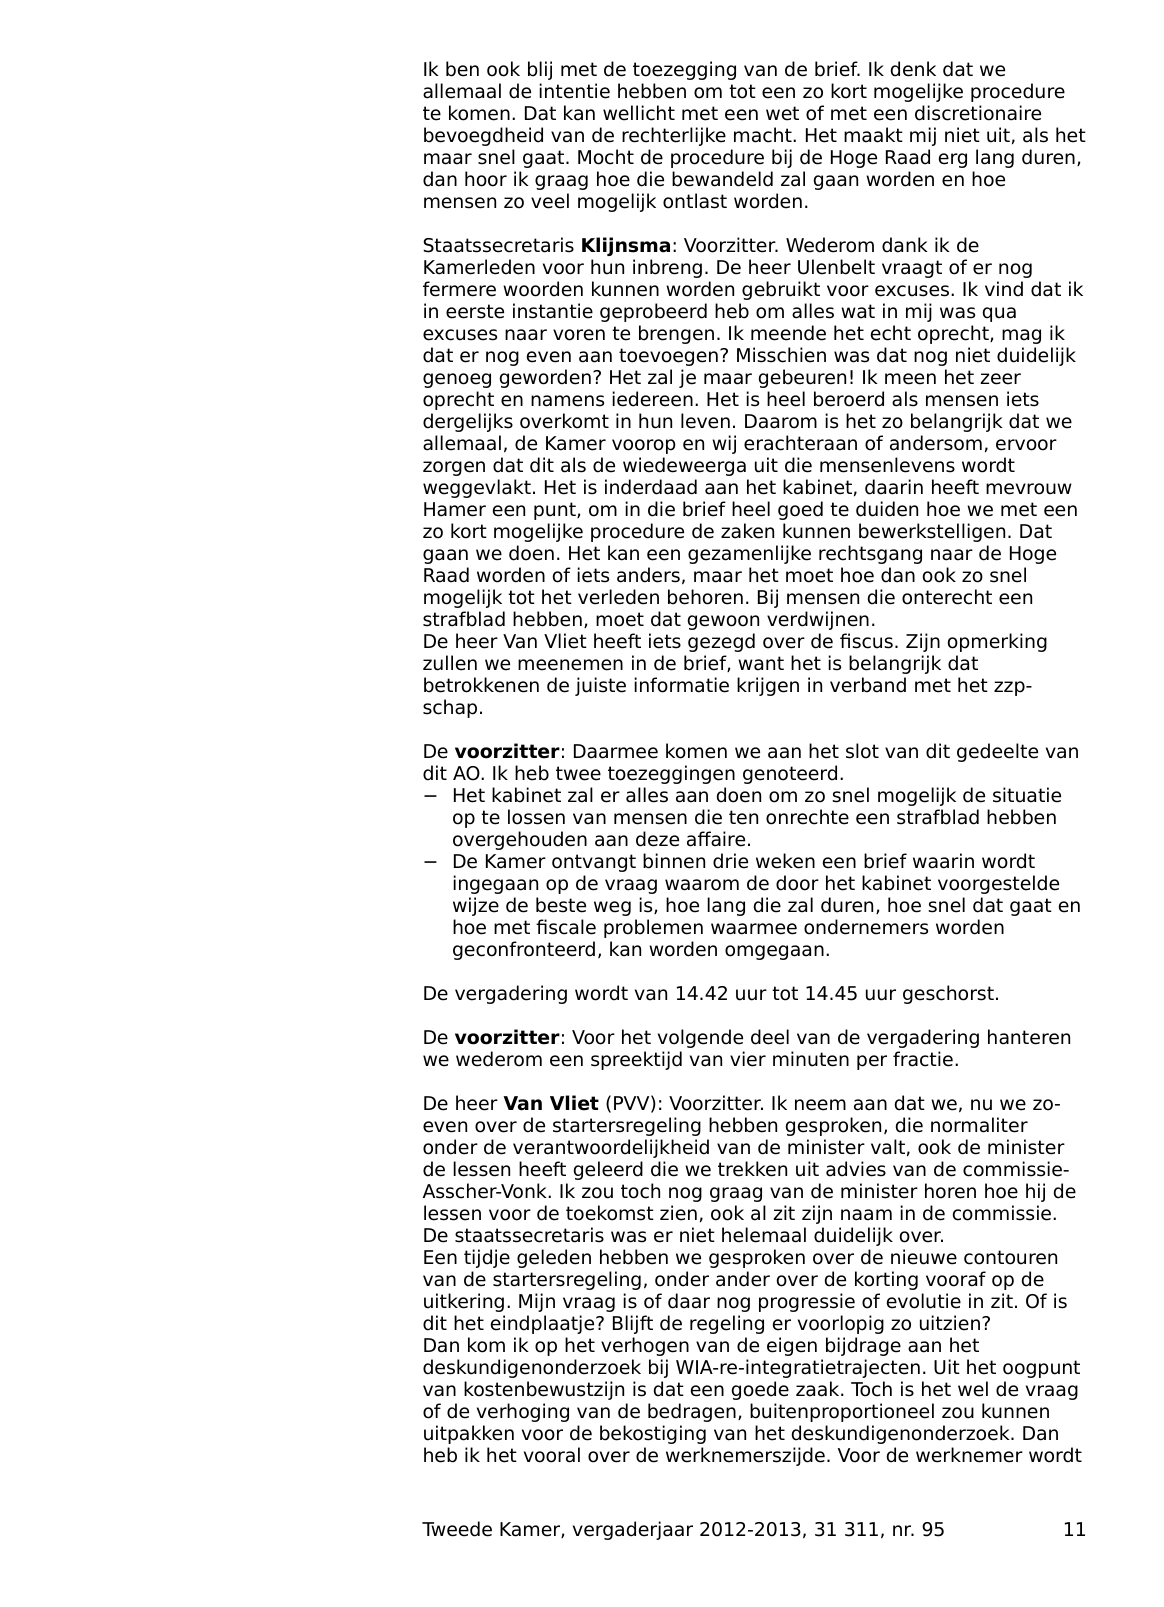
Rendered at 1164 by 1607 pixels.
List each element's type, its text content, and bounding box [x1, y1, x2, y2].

text − Het kabinet zal er alles aan doen om zo snel mogelijk de situatie op te lossen van mensen die ten onrechte een strafblad hebben overgehouden aan deze affaire. [422, 785, 1087, 851]
text Dan kom ik op het verhogen van de eigen bijdrage aan het deskundigenonderzoek bij WIA-re-integratietrajecten. Uit het oogpunt van kostenbewustzijn is dat een goede zaak. Toch is het wel de vraag of de verhoging van de bedragen, buitenproportioneel zou kunnen uitpakken voor de bekostiging van het deskundigenonderzoek. Dan heb ik het vooral over de werknemerszijde. Voor de werknemer wordt [422, 1335, 1087, 1467]
text − De Kamer ontvangt binnen drie weken een brief waarin wordt ingegaan op de vraag waarom de door het kabinet voorgestelde wijze de beste weg is, hoe lang die zal duren, hoe snel dat gaat en hoe met fiscale problemen waarmee ondernemers worden geconfronteerd, kan worden omgegaan. [422, 851, 1087, 961]
text De vergadering wordt van 14.42 uur tot 14.45 uur geschorst. [422, 983, 1087, 1005]
text Een tijdje geleden hebben we gesproken over de nieuwe contouren van de startersregeling, onder ander over de korting vooraf op de uitkering. Mijn vraag is of daar nog progressie of evolutie in zit. Of is dit het eindplaatje? Blijft de regeling er voorlopig zo uitzien? [422, 1247, 1087, 1335]
text De voorzitter: Voor het volgende deel van de vergadering hanteren we wederom een spreektijd van vier minuten per fractie. [422, 1027, 1087, 1071]
text De heer Van Vliet (PVV): Voorzitter. Ik neem aan dat we, nu we zo-even over de startersregeling hebben gesproken, die normaliter onder de verantwoordelijkheid van de minister valt, ook de minister de lessen heeft geleerd die we trekken uit advies van de commissie-Asscher-Vonk. Ik zou toch nog graag van de minister horen hoe hij de lessen voor de toekomst zien, ook al zit zijn naam in de commissie. De staatssecretaris was er niet helemaal duidelijk over. [422, 1093, 1087, 1247]
text Staatssecretaris Klijnsma: Voorzitter. Wederom dank ik de Kamerleden voor hun inbreng. De heer Ulenbelt vraagt of er nog fermere woorden kunnen worden gebruikt voor excuses. Ik vind dat ik in eerste instantie geprobeerd heb om alles wat in mij was qua excuses naar voren te brengen. Ik meende het echt oprecht, mag ik dat er nog even aan toevoegen? Misschien was dat nog niet duidelijk genoeg geworden? Het zal je maar gebeuren! Ik meen het zeer oprecht en namens iedereen. Het is heel beroerd als mensen iets dergelijks overkomt in hun leven. Daarom is het zo belangrijk dat we allemaal, de Kamer voorop en wij erachteraan of andersom, ervoor zorgen dat dit als de wiedeweerga uit die mensenlevens wordt weggevlakt. Het is inderdaad aan het kabinet, daarin heeft mevrouw Hamer een punt, om in die brief heel goed te duiden hoe we met een zo kort mogelijke procedure de zaken kunnen bewerkstelligen. Dat gaan we doen. Het kan een gezamenlijke rechtsgang naar de Hoge Raad worden of iets anders, maar het moet hoe dan ook zo snel mogelijk tot het verleden behoren. Bij mensen die onterecht een strafblad hebben, moet dat gewoon verdwijnen. [422, 235, 1087, 631]
text De voorzitter: Daarmee komen we aan het slot van dit gedeelte van dit AO. Ik heb twee toezeggingen genoteerd. [422, 741, 1087, 785]
text De heer Van Vliet heeft iets gezegd over de fiscus. Zijn opmerking zullen we meenemen in de brief, want het is belangrijk dat betrokkenen de juiste informatie krijgen in verband met het zzp-schap. [422, 631, 1087, 719]
text Ik ben ook blij met de toezegging van de brief. Ik denk dat we allemaal de intentie hebben om tot een zo kort mogelijke procedure te komen. Dat kan wellicht met een wet of met een discretionaire bevoegdheid van de rechterlijke macht. Het maakt mij niet uit, als het maar snel gaat. Mocht de procedure bij de Hoge Raad erg lang duren, dan hoor ik graag hoe die bewandeld zal gaan worden en hoe mensen zo veel mogelijk ontlast worden. [422, 59, 1087, 213]
